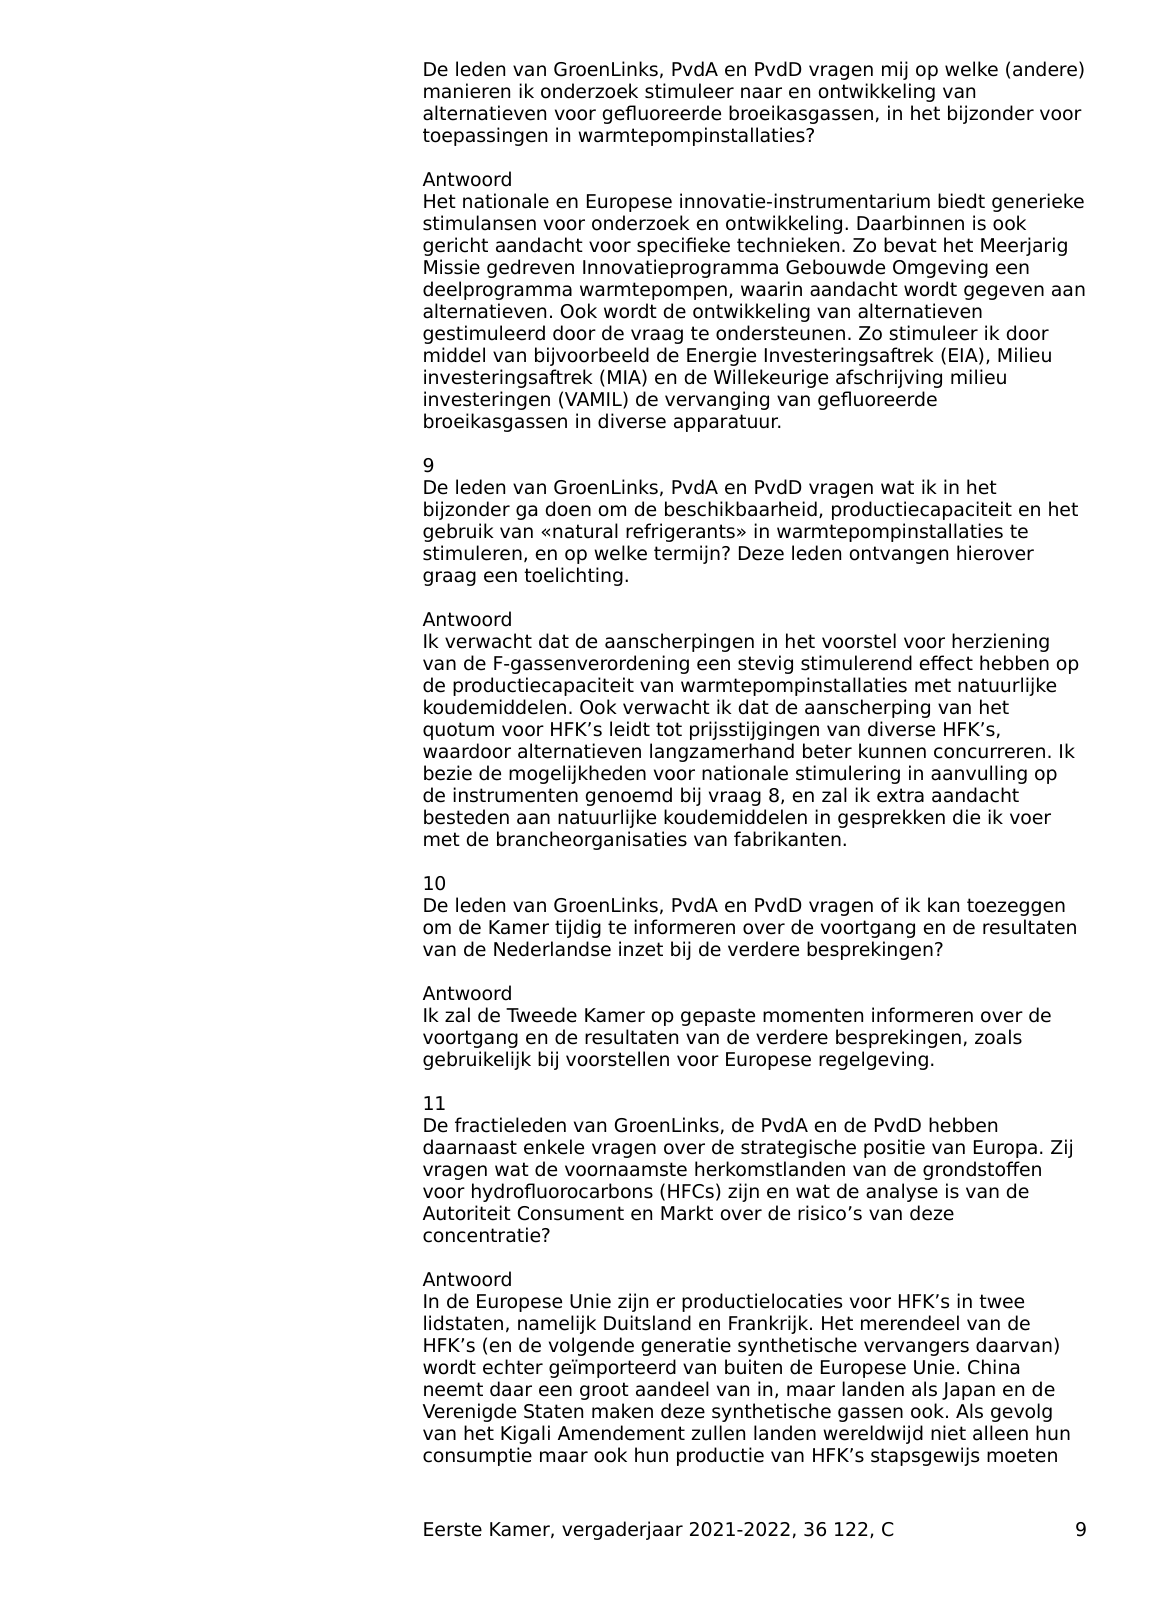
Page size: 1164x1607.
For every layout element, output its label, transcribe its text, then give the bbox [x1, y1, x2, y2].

text Antwoord [422, 609, 1087, 631]
text Antwoord [422, 1269, 1087, 1291]
text In de Europese Unie zijn er productielocaties voor HFK’s in twee lidstaten, namelijk Duitsland en Frankrijk. Het merendeel van de HFK’s (en de volgende generatie synthetische vervangers daarvan) wordt echter geïmporteerd van buiten de Europese Unie. China neemt daar een groot aandeel van in, maar landen als Japan en de Verenigde Staten maken deze synthetische gassen ook. Als gevolg van het Kigali Amendement zullen landen wereldwijd niet alleen hun consumptie maar ook hun productie van HFK’s stapsgewijs moeten [422, 1291, 1087, 1467]
text Antwoord [422, 169, 1087, 191]
text Het nationale en Europese innovatie-instrumentarium biedt generieke stimulansen voor onderzoek en ontwikkeling. Daarbinnen is ook gericht aandacht voor specifieke technieken. Zo bevat het Meerjarig Missie gedreven Innovatieprogramma Gebouwde Omgeving een deelprogramma warmtepompen, waarin aandacht wordt gegeven aan alternatieven. Ook wordt de ontwikkeling van alternatieven gestimuleerd door de vraag te ondersteunen. Zo stimuleer ik door middel van bijvoorbeeld de Energie Investeringsaftrek (EIA), Milieu investeringsaftrek (MIA) en de Willekeurige afschrijving milieu investeringen (VAMIL) de vervanging van gefluoreerde broeikasgassen in diverse apparatuur. [422, 191, 1087, 433]
text 10 [422, 873, 1087, 895]
text De leden van GroenLinks, PvdA en PvdD vragen mij op welke (andere) manieren ik onderzoek stimuleer naar en ontwikkeling van alternatieven voor gefluoreerde broeikasgassen, in het bijzonder voor toepassingen in warmtepompinstallaties? [422, 59, 1087, 147]
text Ik zal de Tweede Kamer op gepaste momenten informeren over de voortgang en de resultaten van de verdere besprekingen, zoals gebruikelijk bij voorstellen voor Europese regelgeving. [422, 1005, 1087, 1071]
text De leden van GroenLinks, PvdA en PvdD vragen of ik kan toezeggen om de Kamer tijdig te informeren over de voortgang en de resultaten van de Nederlandse inzet bij de verdere besprekingen? [422, 895, 1087, 961]
text 9 [422, 455, 1087, 477]
text De leden van GroenLinks, PvdA en PvdD vragen wat ik in het bijzonder ga doen om de beschikbaarheid, productiecapaciteit en het gebruik van «natural refrigerants» in warmtepompinstallaties te stimuleren, en op welke termijn? Deze leden ontvangen hierover graag een toelichting. [422, 477, 1087, 587]
text Ik verwacht dat de aanscherpingen in het voorstel voor herziening van de F-gassenverordening een stevig stimulerend effect hebben op de productiecapaciteit van warmtepompinstallaties met natuurlijke koudemiddelen. Ook verwacht ik dat de aanscherping van het quotum voor HFK’s leidt tot prijsstijgingen van diverse HFK’s, waardoor alternatieven langzamerhand beter kunnen concurreren. Ik bezie de mogelijkheden voor nationale stimulering in aanvulling op de instrumenten genoemd bij vraag 8, en zal ik extra aandacht besteden aan natuurlijke koudemiddelen in gesprekken die ik voer met de brancheorganisaties van fabrikanten. [422, 631, 1087, 851]
text De fractieleden van GroenLinks, de PvdA en de PvdD hebben daarnaast enkele vragen over de strategische positie van Europa. Zij vragen wat de voornaamste herkomstlanden van de grondstoffen voor hydrofluorocarbons (HFCs) zijn en wat de analyse is van de Autoriteit Consument en Markt over de risico’s van deze concentratie? [422, 1115, 1087, 1247]
text Antwoord [422, 983, 1087, 1005]
text 11 [422, 1093, 1087, 1115]
